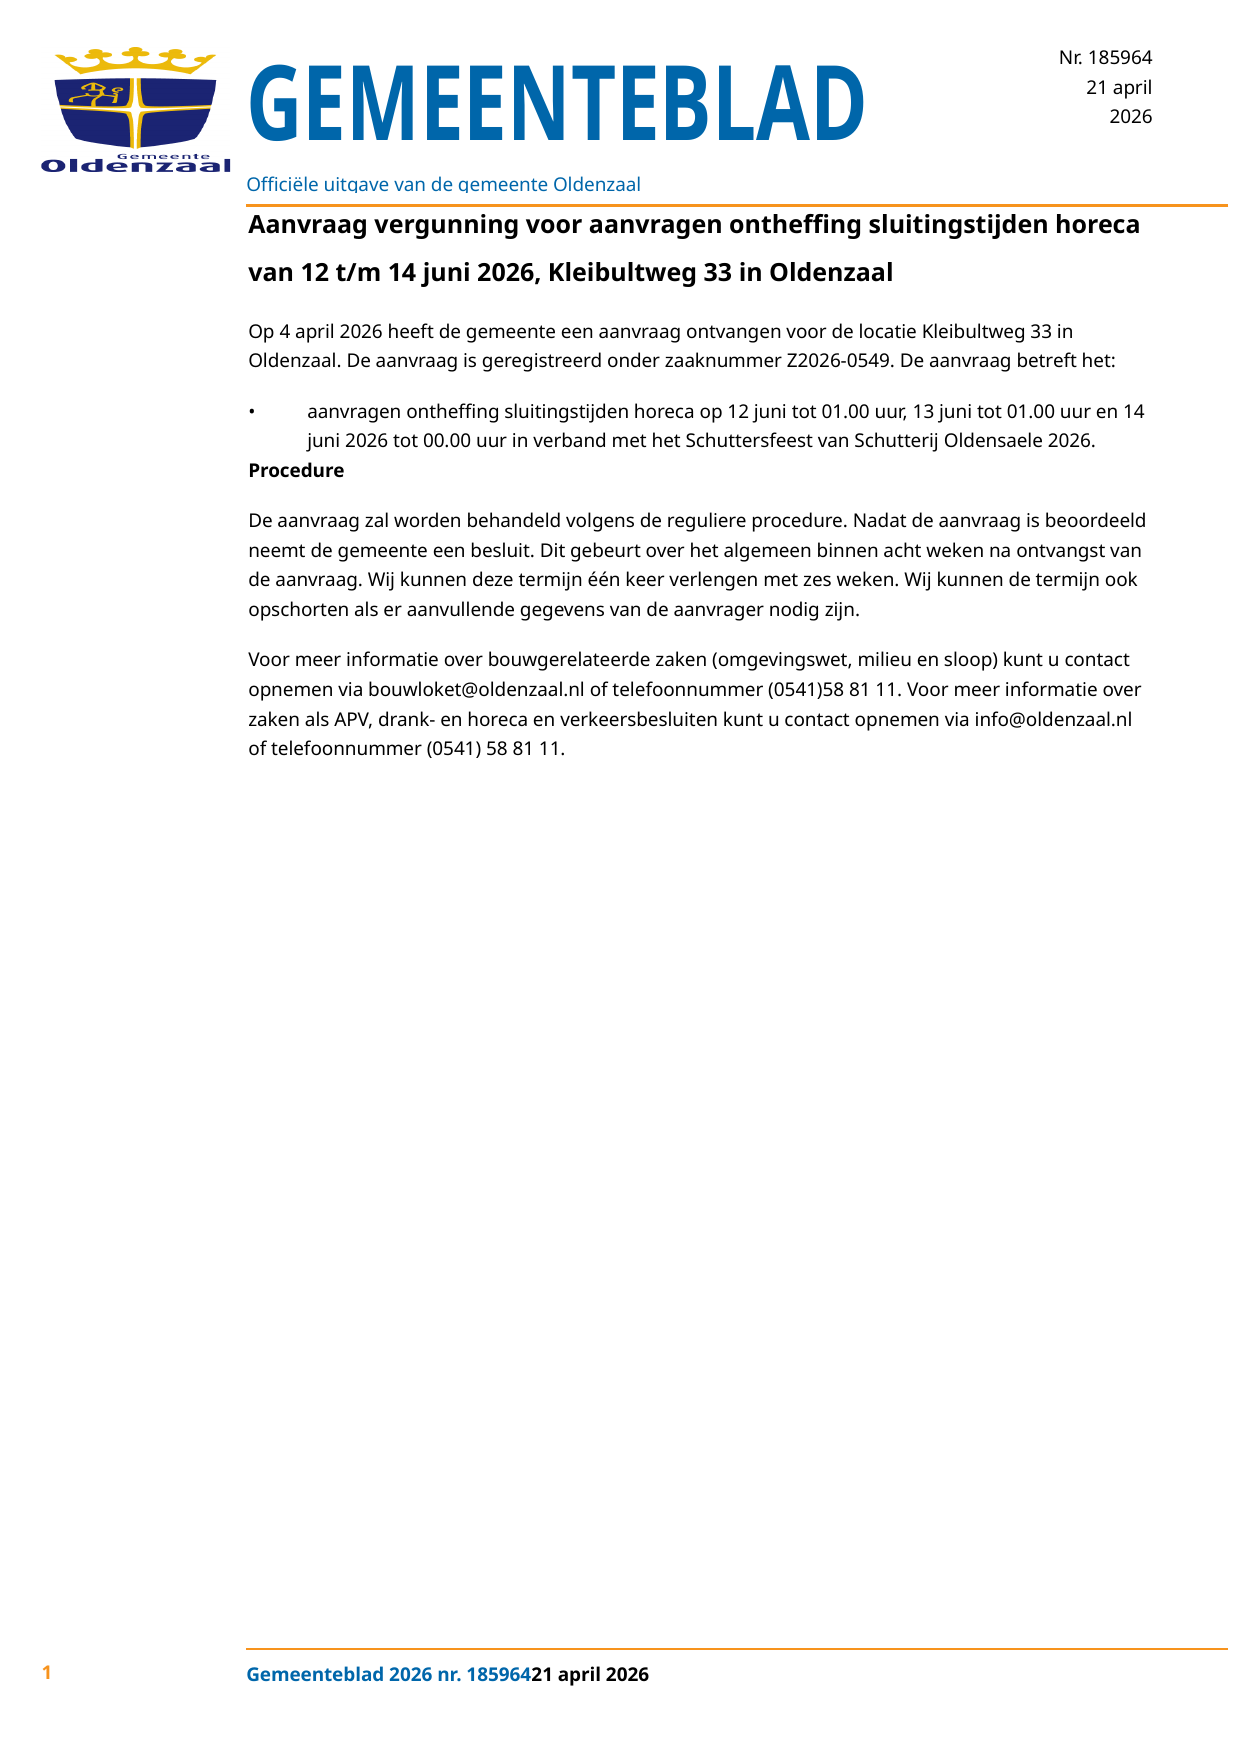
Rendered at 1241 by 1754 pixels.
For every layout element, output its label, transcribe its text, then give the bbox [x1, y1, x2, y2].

list aanvragen ontheffing sluitingstijden horeca op 12 juni tot 01.00 uur, 13 juni tot 01.00 uur en 14 juni 2026 tot 00.00 uur in verband met het Schuttersfeest van Schutterij Oldensaele 2026. [248, 398, 1152, 453]
text Aanvraag vergunning voor aanvragen ontheffing sluitingstijden horeca van 12 t/m 14 juni 2026, Kleibultweg 33 in Oldenzaal [248, 207, 1152, 288]
text Procedure [248, 457, 1152, 483]
text Op 4 april 2026 heeft de gemeente een aanvraag ontvangen voor de locatie Kleibultweg 33 in Oldenzaal. De aanvraag is geregistreerd onder zaaknummer Z2026-0549. De aanvraag betreft het: [248, 318, 1152, 373]
text Voor meer informatie over bouwgerelateerde zaken (omgevingswet, milieu en sloop) kunt u contact opnemen via bouwloket@oldenzaal.nl of telefoonnummer (0541)58 81 11. Voor meer informatie over zaken als APV, drank- en horeca en verkeersbesluiten kunt u contact opnemen via info@oldenzaal.nl of telefoonnummer (0541) 58 81 11. [248, 647, 1152, 761]
picture [41, 47, 231, 172]
text De aanvraag zal worden behandeld volgens de reguliere procedure. Nadat de aanvraag is beoordeeld neemt de gemeente een besluit. Dit gebeurt over het algemeen binnen acht weken na ontvangst van de aanvraag. Wij kunnen deze termijn één keer verlengen met zes weken. Wij kunnen de termijn ook opschorten als er aanvullende gegevens van de aanvrager nodig zijn. [248, 507, 1152, 622]
